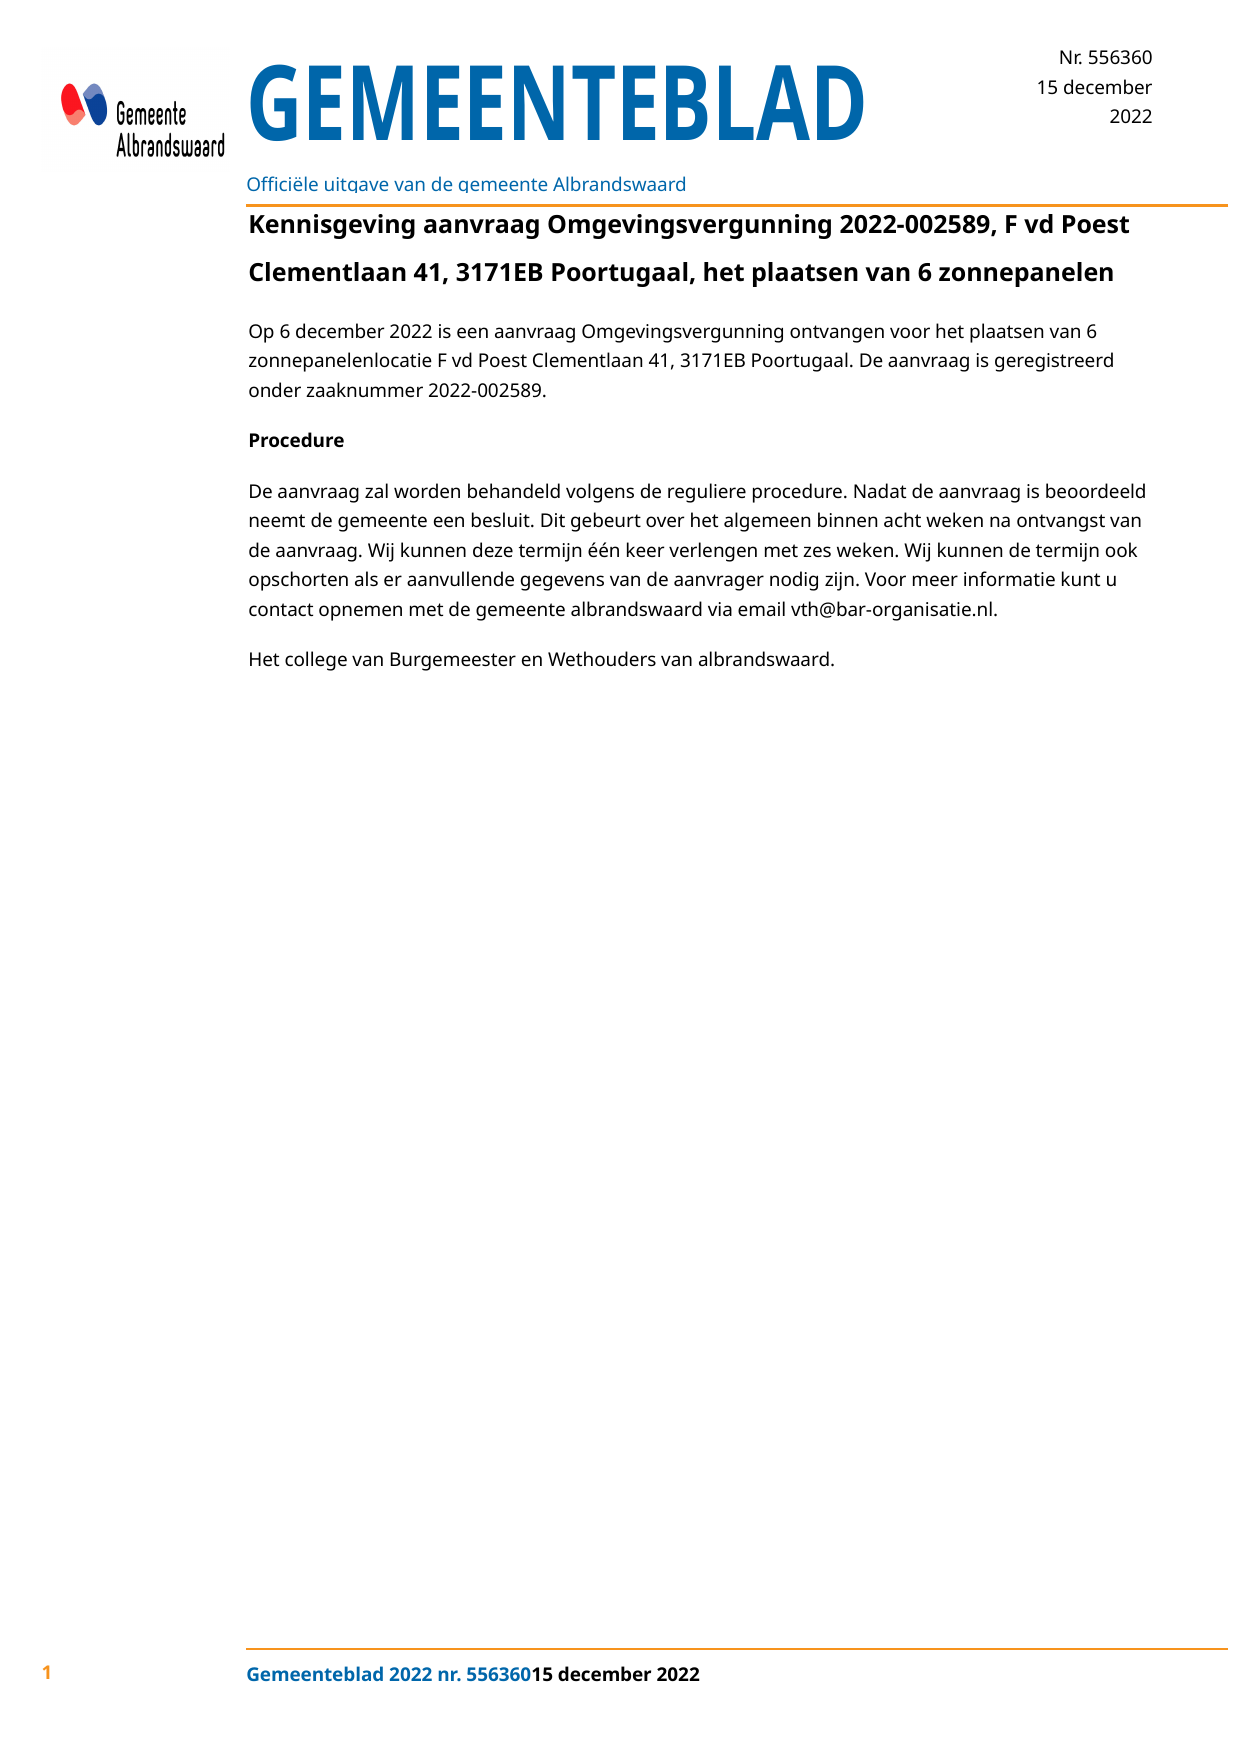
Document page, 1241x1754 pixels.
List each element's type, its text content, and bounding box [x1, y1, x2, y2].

picture [41, 47, 231, 172]
text Het college van Burgemeester en Wethouders van albrandswaard. [248, 647, 1152, 672]
text Op 6 december 2022 is een aanvraag Omgevingsvergunning ontvangen voor het plaatsen van 6 zonnepanelenlocatie F vd Poest Clementlaan 41, 3171EB Poortugaal. De aanvraag is geregistreerd onder zaaknummer 2022-002589. [248, 318, 1152, 403]
text Procedure [248, 427, 1152, 453]
text Kennisgeving aanvraag Omgevingsvergunning 2022-002589, F vd Poest Clementlaan 41, 3171EB Poortugaal, het plaatsen van 6 zonnepanelen [248, 207, 1152, 288]
text De aanvraag zal worden behandeld volgens de reguliere procedure. Nadat de aanvraag is beoordeeld neemt de gemeente een besluit. Dit gebeurt over het algemeen binnen acht weken na ontvangst van de aanvraag. Wij kunnen deze termijn één keer verlengen met zes weken. Wij kunnen de termijn ook opschorten als er aanvullende gegevens van de aanvrager nodig zijn. Voor meer informatie kunt u contact opnemen met de gemeente albrandswaard via email vth@bar-organisatie.nl. [248, 478, 1152, 622]
